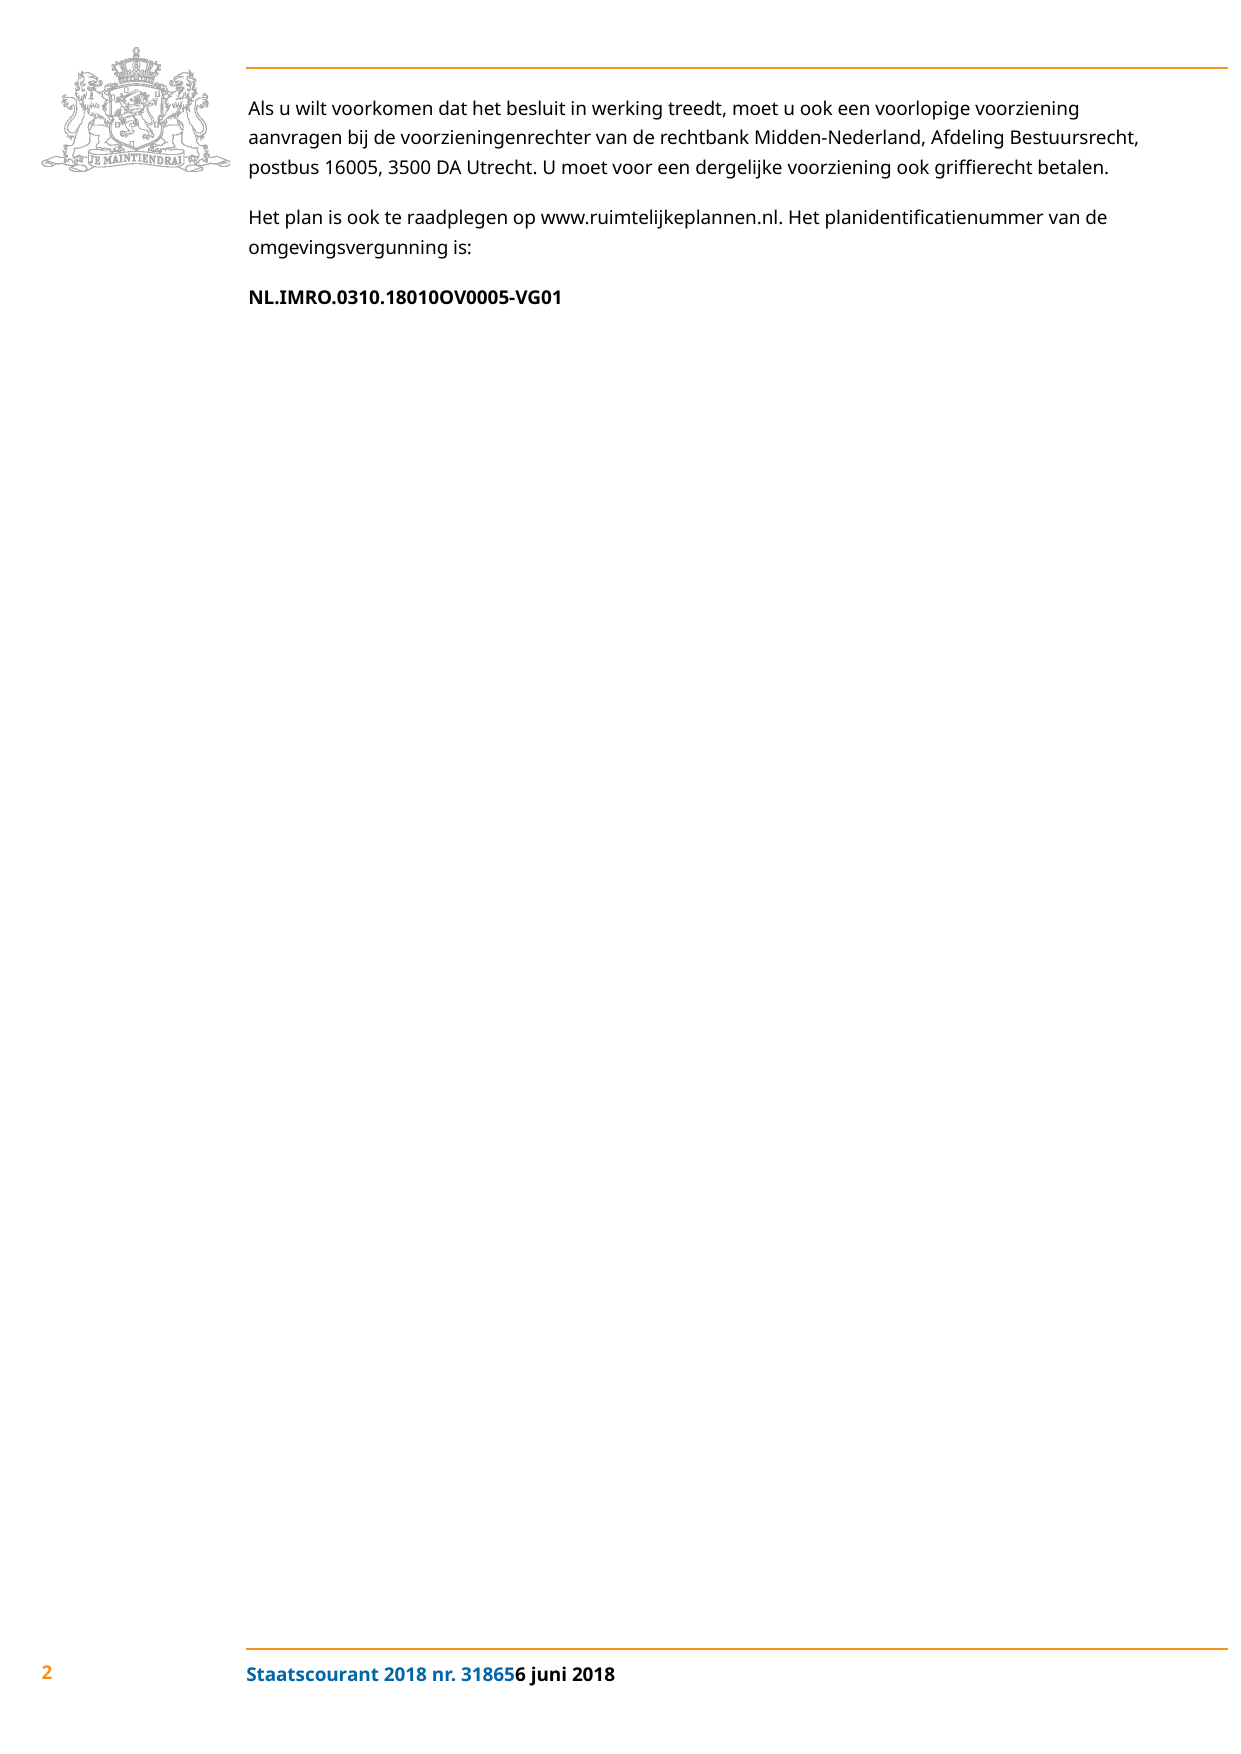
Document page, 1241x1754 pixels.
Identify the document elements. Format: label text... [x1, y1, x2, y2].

text Als u wilt voorkomen dat het besluit in werking treedt, moet u ook een voorlopige voorziening aanvragen bij de voorzieningenrechter van de rechtbank Midden-Nederland, Afdeling Bestuursrecht, postbus 16005, 3500 DA Utrecht. U moet voor een dergelijke voorziening ook griffierecht betalen. [248, 95, 1152, 180]
text Het plan is ook te raadplegen op www.ruimtelijkeplannen.nl. Het planidentificatienummer van de omgevingsvergunning is: [248, 204, 1152, 260]
text NL.IMRO.0310.18010OV0005-VG01 [248, 284, 1152, 310]
picture [41, 47, 231, 172]
